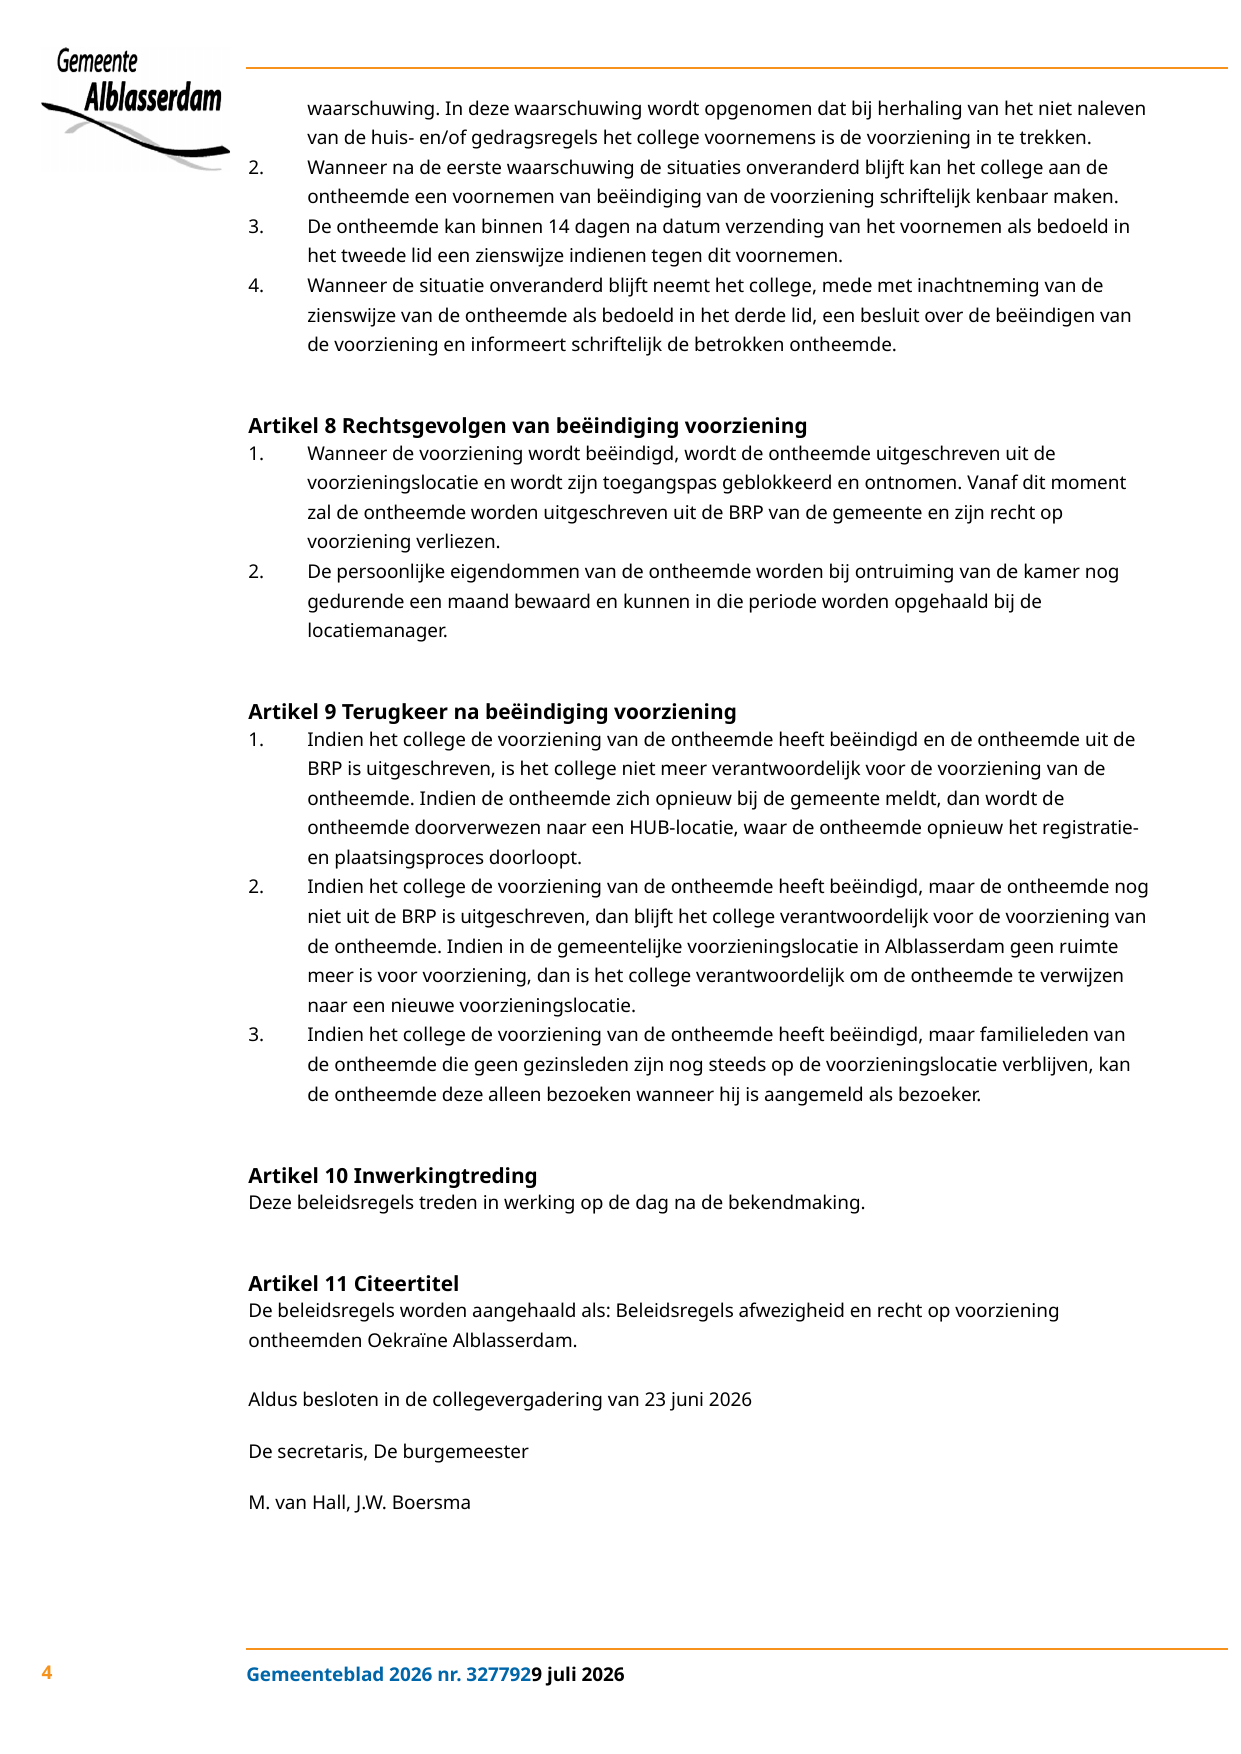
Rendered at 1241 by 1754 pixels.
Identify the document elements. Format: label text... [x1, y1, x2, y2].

list Wanneer de voorziening wordt beëindigd, wordt de ontheemde uitgeschreven uit de voorzieningslocatie en wordt zijn toegangspas geblokkeerd en ontnomen. Vanaf dit moment zal de ontheemde worden uitgeschreven uit de BRP van de gemeente en zijn recht op voorziening verliezen. [248, 440, 1152, 554]
list De persoonlijke eigendommen van de ontheemde worden bij ontruiming van de kamer nog gedurende een maand bewaard en kunnen in die periode worden opgehaald bij de locatiemanager. [248, 558, 1152, 643]
list Wanneer na de eerste waarschuwing de situaties onveranderd blijft kan het college aan de ontheemde een voornemen van beëindiging van de voorziening schriftelijk kenbaar maken. [248, 154, 1152, 209]
text M. van Hall, J.W. Boersma [248, 1489, 1152, 1515]
list Indien het college de voorziening van de ontheemde heeft beëindigd en de ontheemde uit de BRP is uitgeschreven, is het college niet meer verantwoordelijk voor de voorziening van de ontheemde. Indien de ontheemde zich opnieuw bij de gemeente meldt, dan wordt de ontheemde doorverwezen naar een HUB-locatie, waar de ontheemde opnieuw het registratie- en plaatsingsproces doorloopt. [248, 726, 1152, 870]
list Indien het college de voorziening van de ontheemde heeft beëindigd, maar de ontheemde nog niet uit de BRP is uitgeschreven, dan blijft het college verantwoordelijk voor de voorziening van de ontheemde. Indien in de gemeentelijke voorzieningslocatie in Alblasserdam geen ruimte meer is voor voorziening, dan is het college verantwoordelijk om de ontheemde te verwijzen naar een nieuwe voorzieningslocatie. [248, 874, 1152, 1018]
text De beleidsregels worden aangehaald als: Beleidsregels afwezigheid en recht op voorziening ontheemden Oekraïne Alblasserdam. [248, 1298, 1152, 1353]
text Deze beleidsregels treden in werking op de dag na de bekendmaking. [248, 1189, 1152, 1215]
text Artikel 11 Citeertitel [248, 1269, 1152, 1298]
text Artikel 10 Inwerkingtreding [248, 1161, 1152, 1189]
text Artikel 8 Rechtsgevolgen van beëindiging voorziening [248, 411, 1152, 440]
picture [41, 47, 231, 172]
list waarschuwing. In deze waarschuwing wordt opgenomen dat bij herhaling van het niet naleven van de huis- en/of gedragsregels het college voornemens is de voorziening in te trekken. [248, 95, 1152, 150]
list Indien het college de voorziening van de ontheemde heeft beëindigd, maar familieleden van de ontheemde die geen gezinsleden zijn nog steeds op de voorzieningslocatie verblijven, kan de ontheemde deze alleen bezoeken wanneer hij is aangemeld als bezoeker. [248, 1022, 1152, 1107]
list Wanneer de situatie onveranderd blijft neemt het college, mede met inachtneming van de zienswijze van de ontheemde als bedoeld in het derde lid, een besluit over de beëindigen van de voorziening en informeert schriftelijk de betrokken ontheemde. [248, 272, 1152, 357]
text Aldus besloten in de collegevergadering van 23 juni 2026 [248, 1386, 1152, 1412]
text Artikel 9 Terugkeer na beëindiging voorziening [248, 697, 1152, 726]
text De secretaris, De burgemeester [248, 1438, 1152, 1464]
list De ontheemde kan binnen 14 dagen na datum verzending van het voornemen als bedoeld in het tweede lid een zienswijze indienen tegen dit voornemen. [248, 213, 1152, 268]
